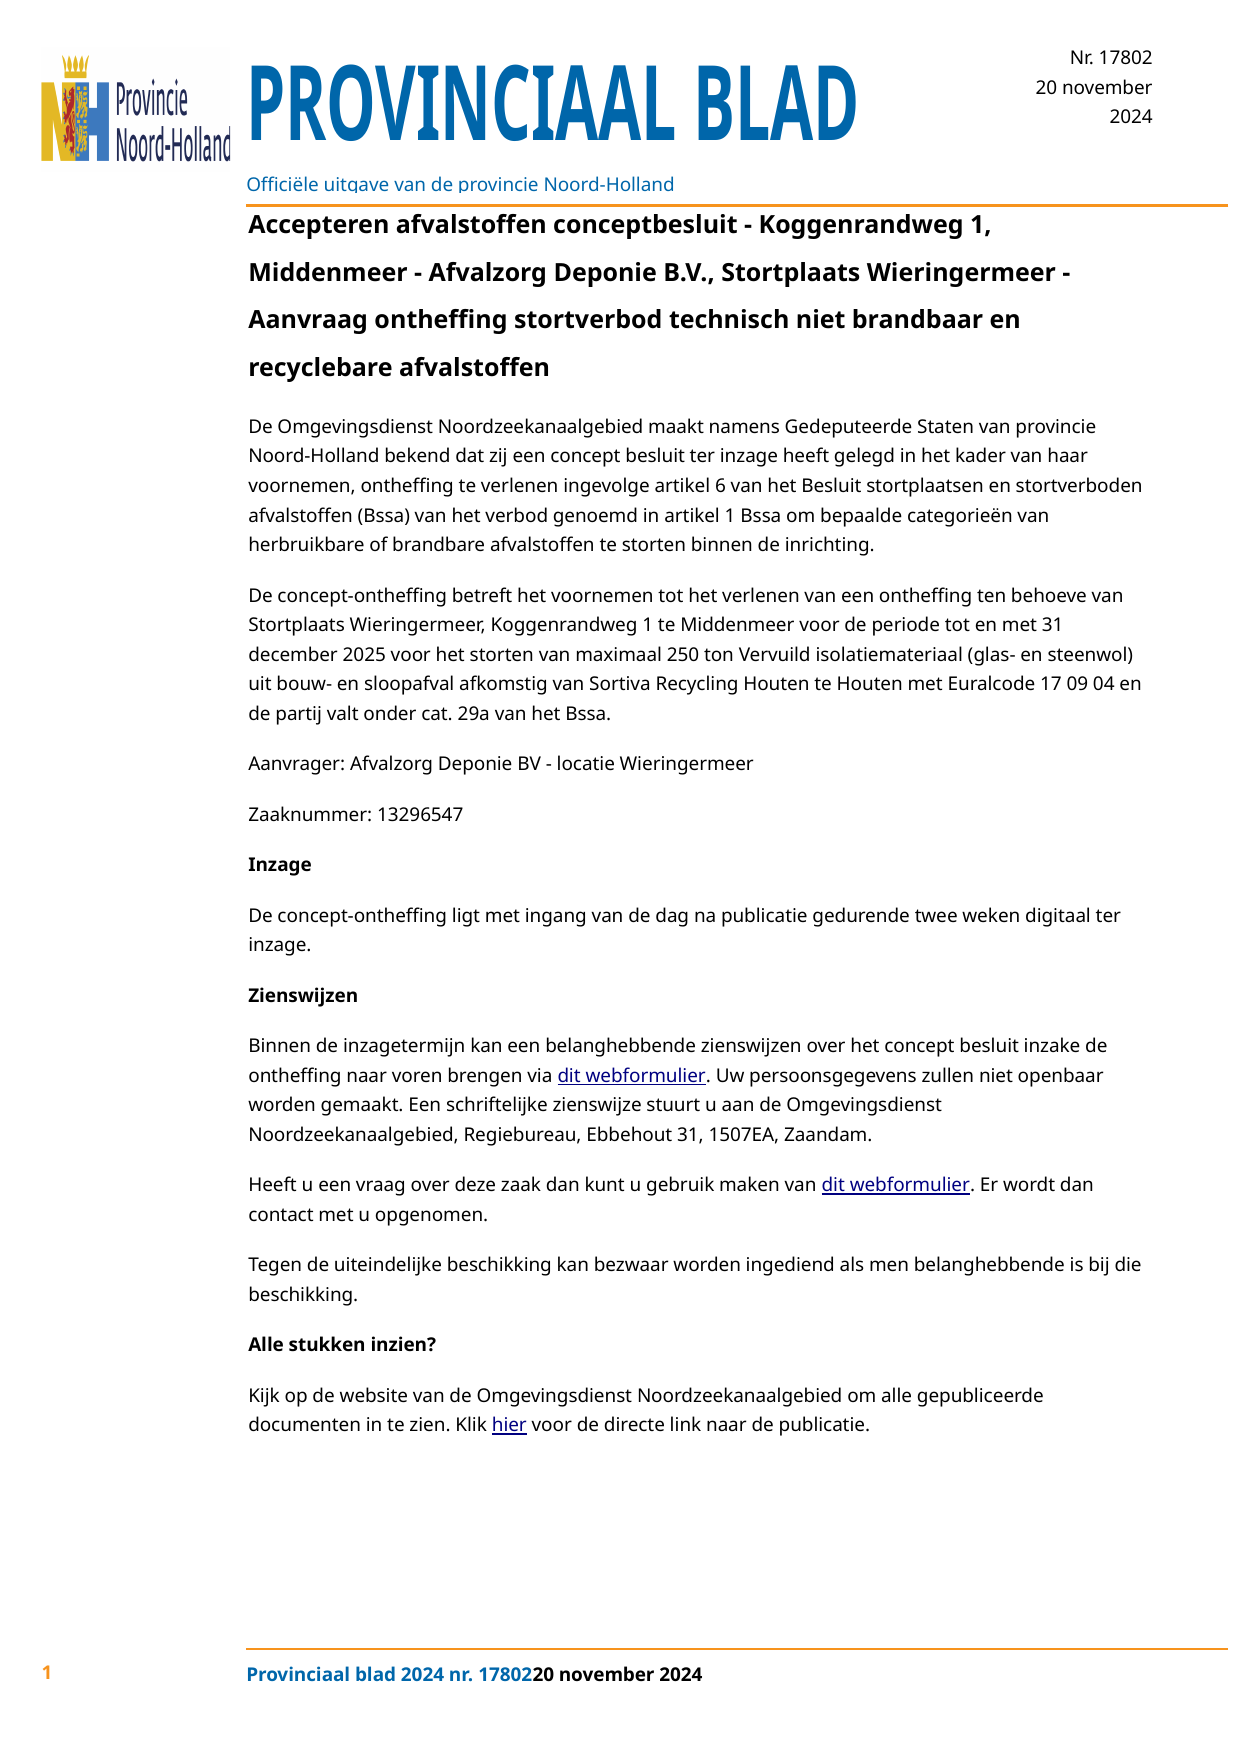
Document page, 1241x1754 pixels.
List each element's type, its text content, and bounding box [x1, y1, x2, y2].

text Kijk op de website van de Omgevingsdienst Noordzeekanaalgebied om alle gepubliceerde documenten in te zien. Klik hier voor de directe link naar de publicatie. [248, 1382, 1152, 1437]
text Zaaknummer: 13296547 [248, 801, 1152, 827]
text De concept-ontheffing ligt met ingang van de dag na publicatie gedurende twee weken digitaal ter inzage. [248, 902, 1152, 957]
text Binnen de inzagetermijn kan een belanghebbende zienswijzen over het concept besluit inzake de ontheffing naar voren brengen via dit webformulier. Uw persoonsgegevens zullen niet openbaar worden gemaakt. Een schriftelijke zienswijze stuurt u aan de Omgevingsdienst Noordzeekanaalgebied, Regiebureau, Ebbehout 31, 1507EA, Zaandam. [248, 1032, 1152, 1147]
text Accepteren afvalstoffen conceptbesluit - Koggenrandweg 1, Middenmeer - Afvalzorg Deponie B.V., Stortplaats Wieringermeer - Aanvraag ontheffing stortverbod technisch niet brandbaar en recyclebare afvalstoffen [248, 207, 1152, 384]
text Zienswijzen [248, 982, 1152, 1008]
text Alle stukken inzien? [248, 1331, 1152, 1357]
picture [41, 47, 231, 172]
text Inzage [248, 851, 1152, 877]
text Aanvrager: Afvalzorg Deponie BV - locatie Wieringermeer [248, 751, 1152, 776]
text De Omgevingsdienst Noordzeekanaalgebied maakt namens Gedeputeerde Staten van provincie Noord-Holland bekend dat zij een concept besluit ter inzage heeft gelegd in het kader van haar voornemen, ontheffing te verlenen ingevolge artikel 6 van het Besluit stortplaatsen en stortverboden afvalstoffen (Bssa) van het verbod genoemd in artikel 1 Bssa om bepaalde categorieën van herbruikbare of brandbare afvalstoffen te storten binnen de inrichting. [248, 413, 1152, 557]
text De concept-ontheffing betreft het voornemen tot het verlenen van een ontheffing ten behoeve van Stortplaats Wieringermeer, Koggenrandweg 1 te Middenmeer voor de periode tot en met 31 december 2025 voor het storten van maximaal 250 ton Vervuild isolatiemateriaal (glas- en steenwol) uit bouw- en sloopafval afkomstig van Sortiva Recycling Houten te Houten met Euralcode 17 09 04 en de partij valt onder cat. 29a van het Bssa. [248, 582, 1152, 726]
text Tegen de uiteindelijke beschikking kan bezwaar worden ingediend als men belanghebbende is bij die beschikking. [248, 1251, 1152, 1307]
text Heeft u een vraag over deze zaak dan kunt u gebruik maken van dit webformulier. Er wordt dan contact met u opgenomen. [248, 1171, 1152, 1227]
